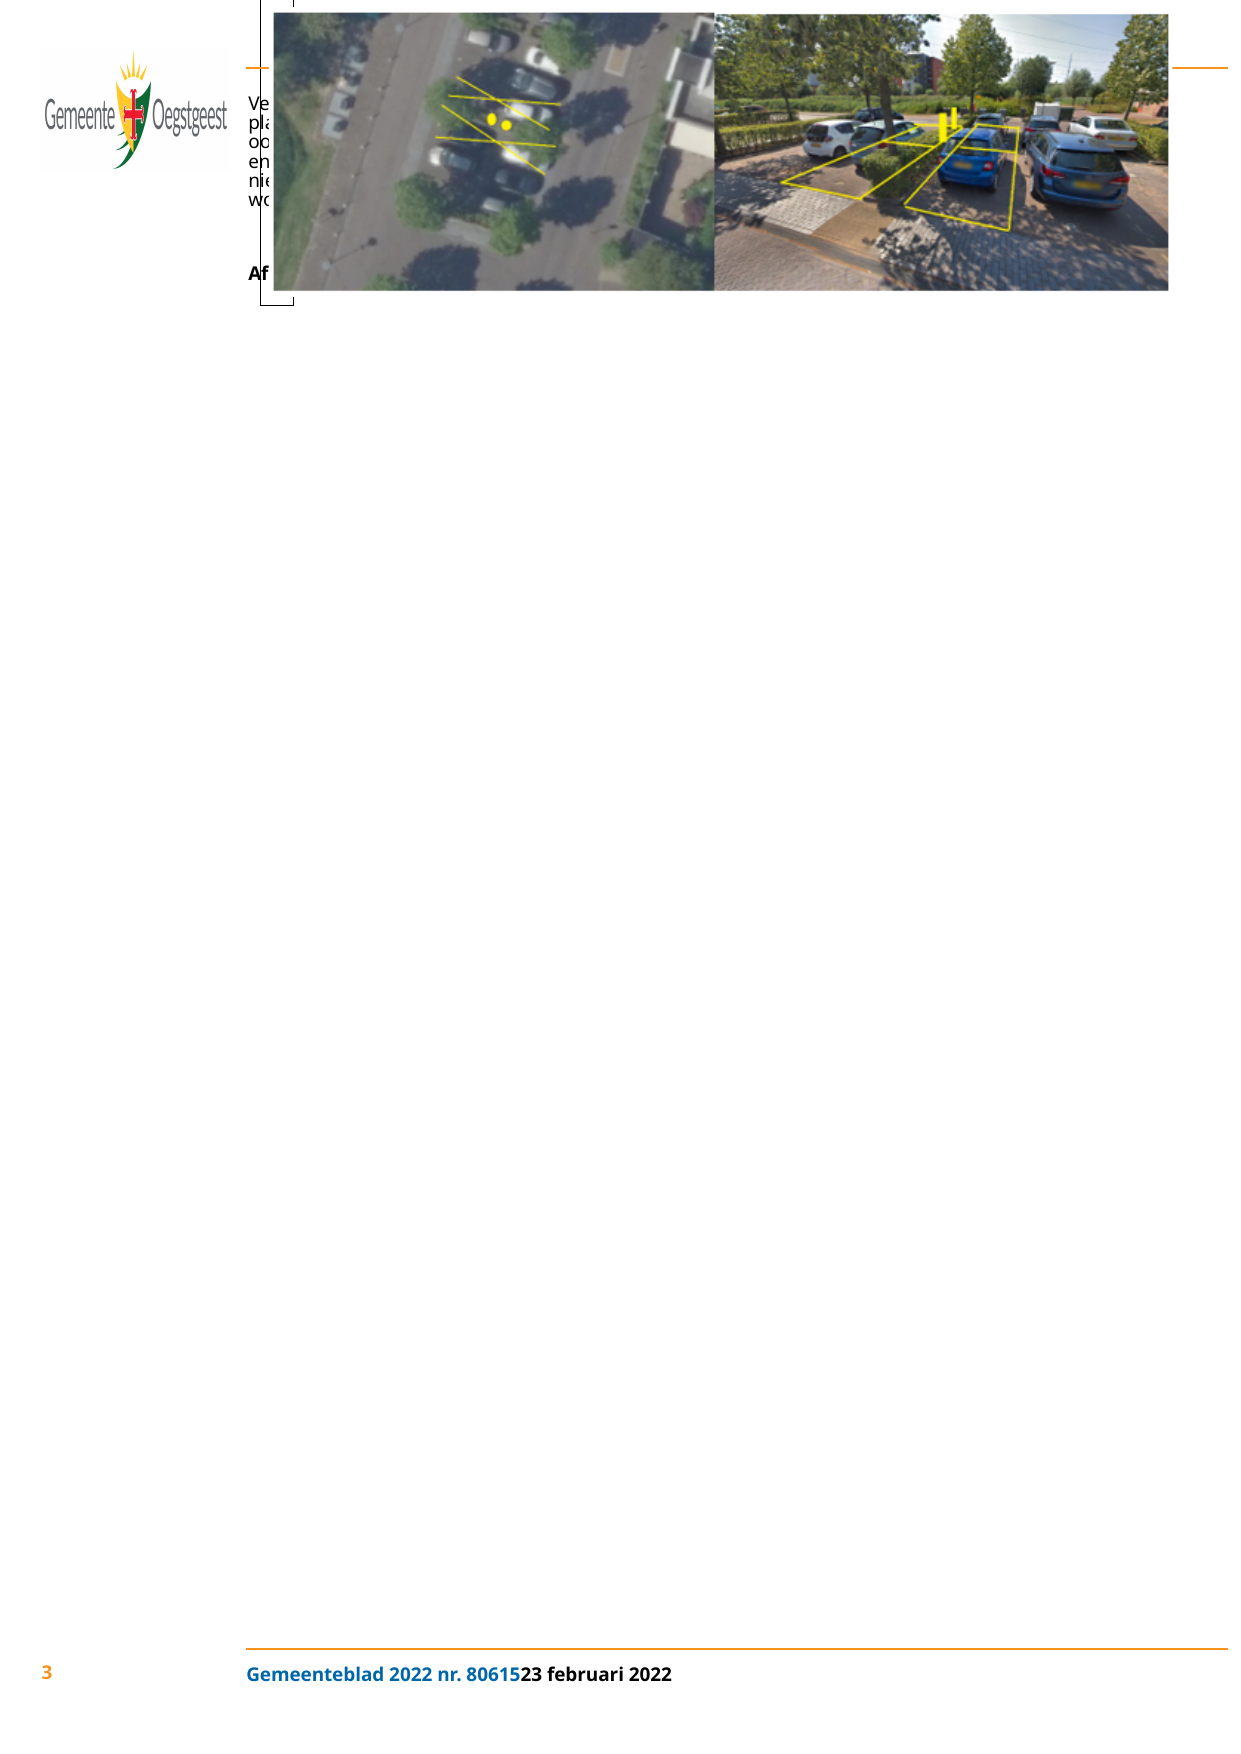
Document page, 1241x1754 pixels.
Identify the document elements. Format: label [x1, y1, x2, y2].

picture [268, 7, 1173, 297]
picture [41, 47, 231, 172]
